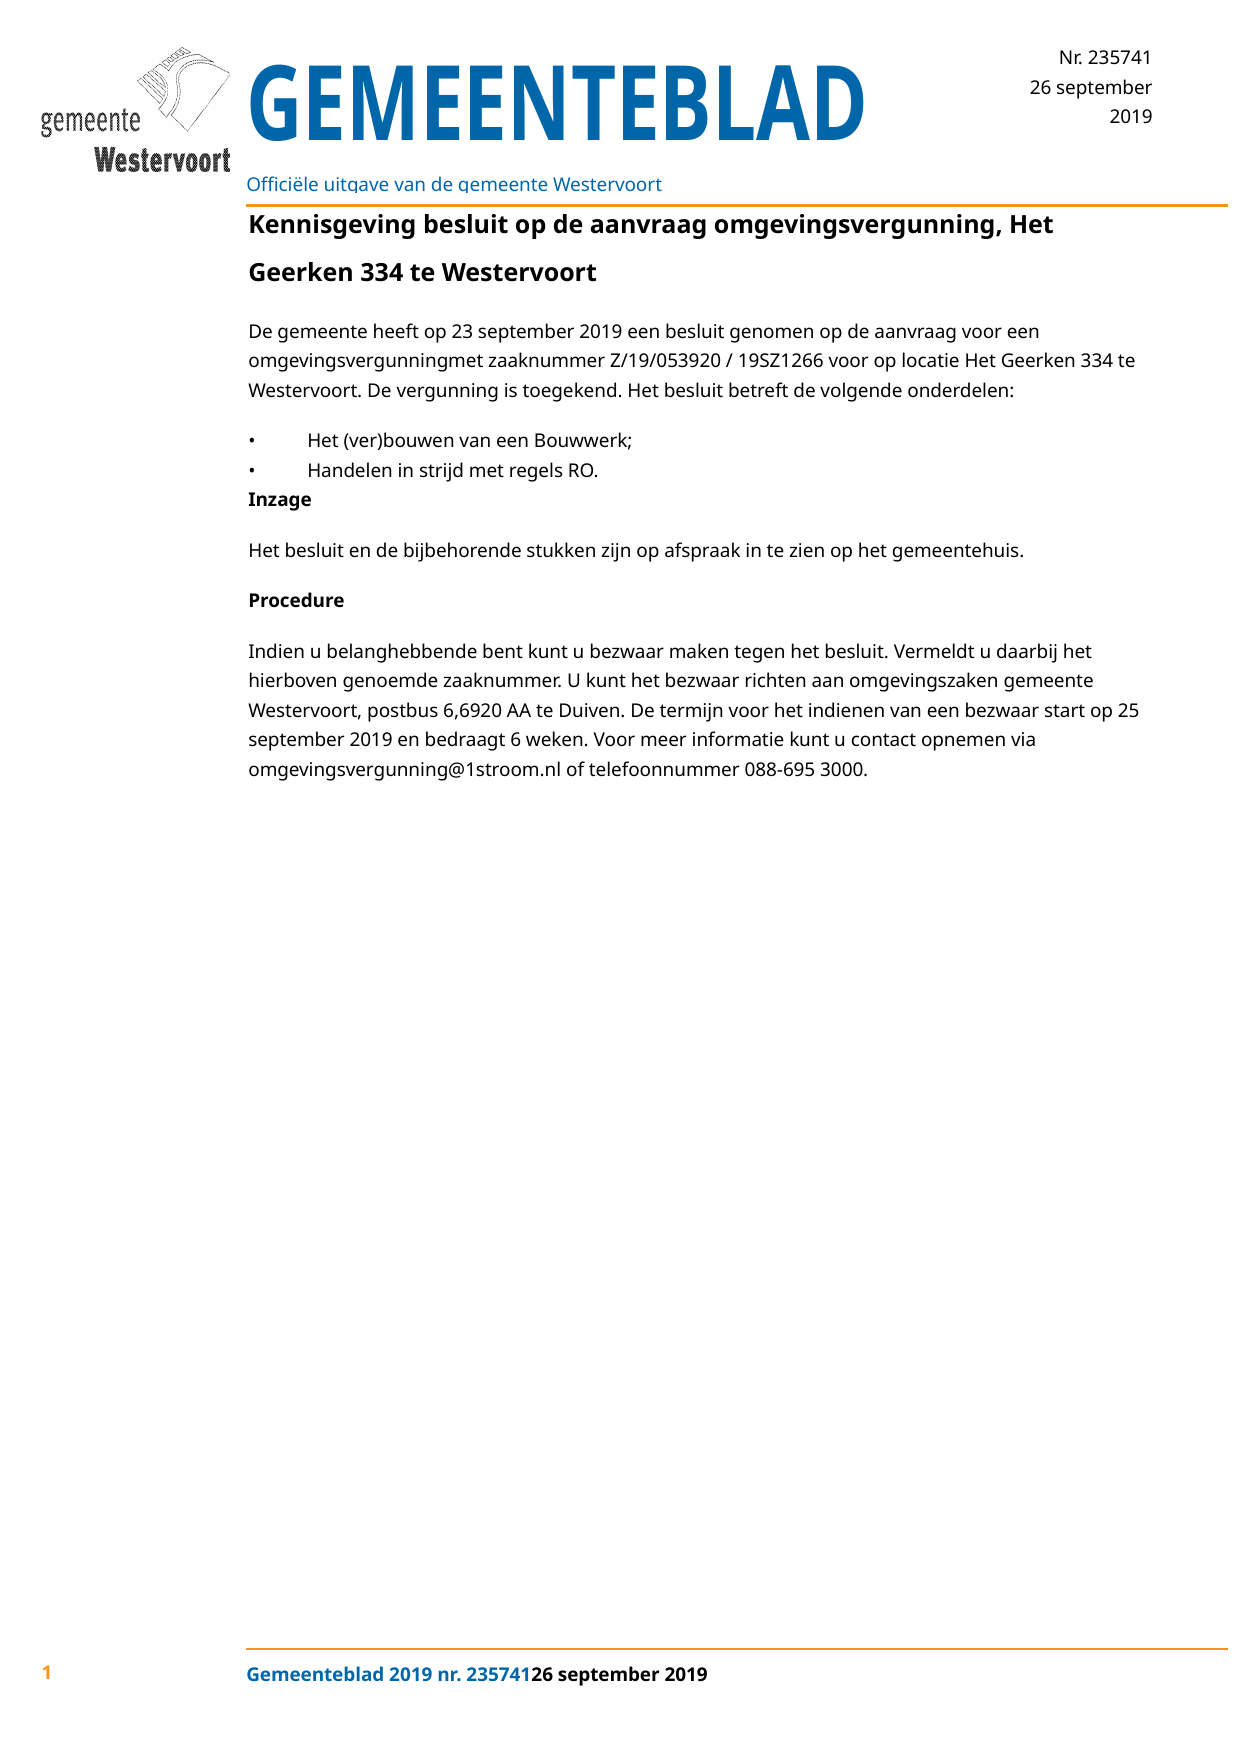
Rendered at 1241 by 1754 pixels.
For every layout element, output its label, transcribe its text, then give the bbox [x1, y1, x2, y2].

text Indien u belanghebbende bent kunt u bezwaar maken tegen het besluit. Vermeldt u daarbij het hierboven genoemde zaaknummer. U kunt het bezwaar richten aan omgevingszaken gemeente Westervoort, postbus 6,6920 AA te Duiven. De termijn voor het indienen van een bezwaar start op 25 september 2019 en bedraagt 6 weken. Voor meer informatie kunt u contact opnemen via omgevingsvergunning@1stroom.nl of telefoonnummer 088-695 3000. [248, 638, 1152, 782]
text Inzage [248, 487, 1152, 512]
text Het besluit en de bijbehorende stukken zijn op afspraak in te zien op het gemeentehuis. [248, 537, 1152, 563]
text Kennisgeving besluit op de aanvraag omgevingsvergunning, Het Geerken 334 te Westervoort [248, 207, 1152, 288]
text Procedure [248, 587, 1152, 613]
text De gemeente heeft op 23 september 2019 een besluit genomen op de aanvraag voor een omgevingsvergunningmet zaaknummer Z/19/053920 / 19SZ1266 voor op locatie Het Geerken 334 te Westervoort. De vergunning is toegekend. Het besluit betreft de volgende onderdelen: [248, 318, 1152, 403]
picture [41, 47, 231, 172]
list Het (ver)bouwen van een Bouwwerk; [248, 427, 1152, 453]
list Handelen in strijd met regels RO. [248, 457, 1152, 483]
